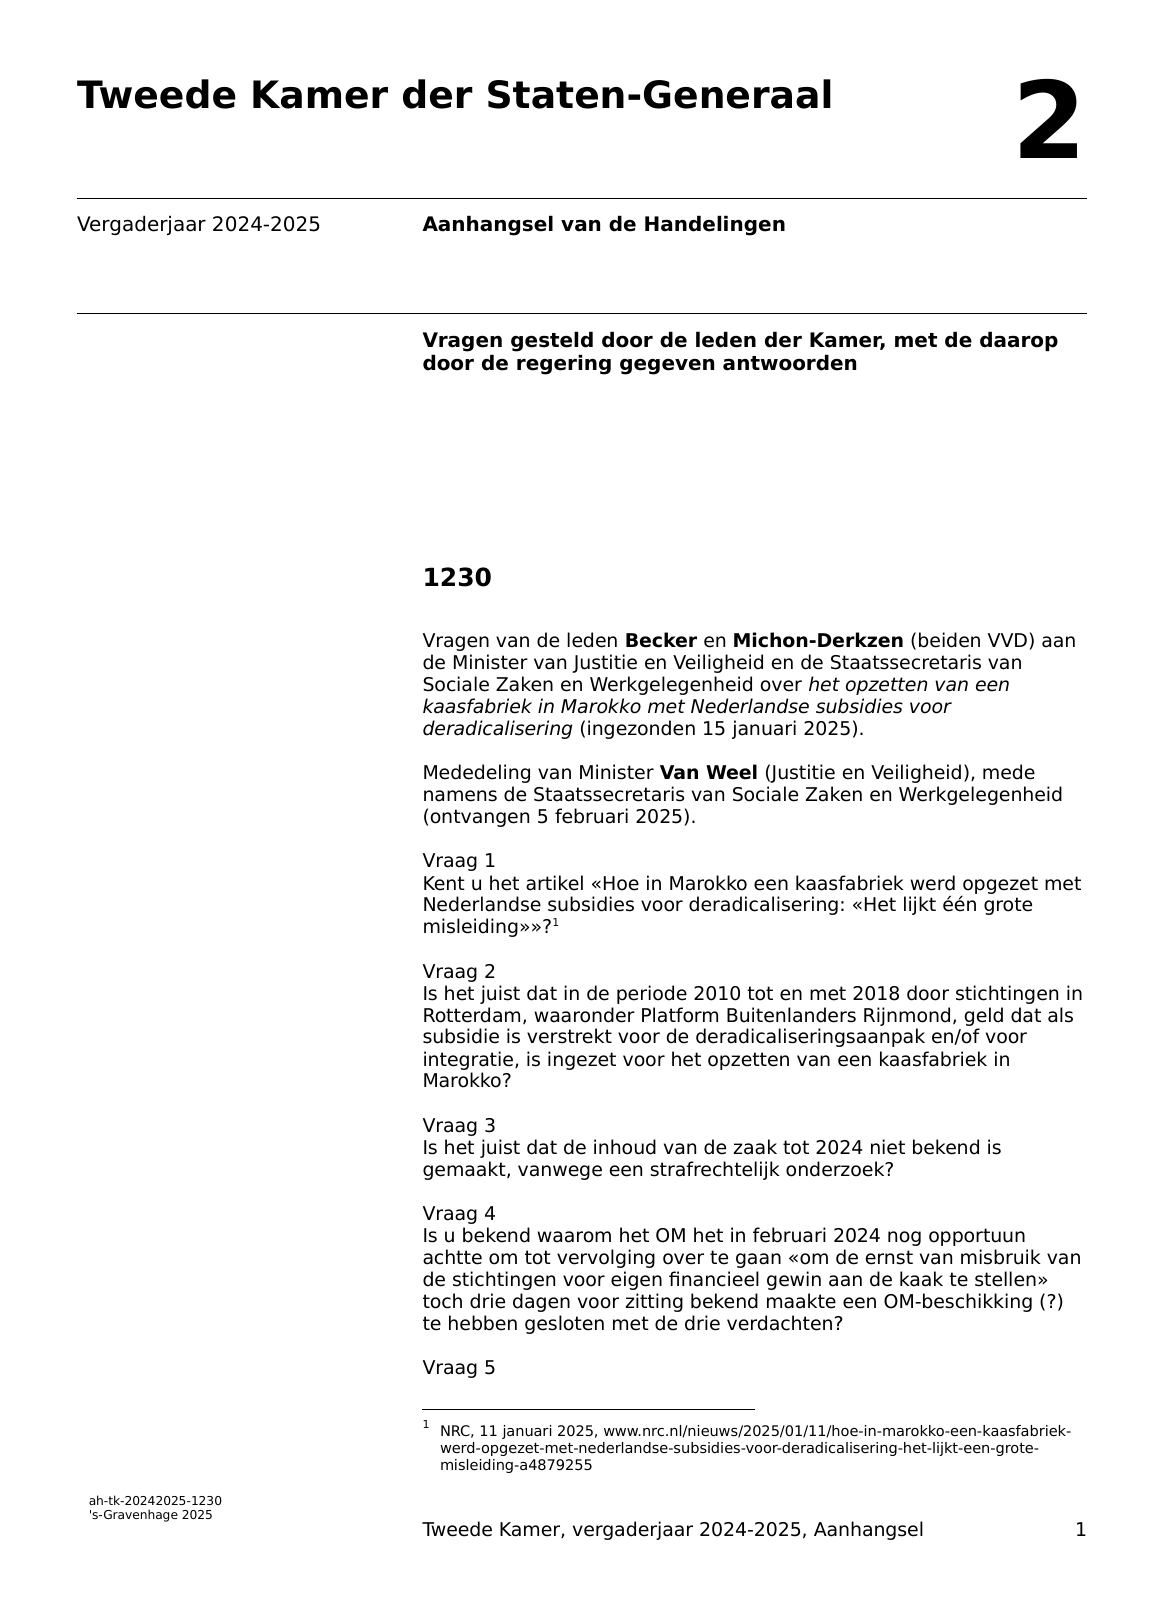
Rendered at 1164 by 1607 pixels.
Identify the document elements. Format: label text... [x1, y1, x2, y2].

text Vraag 3 [422, 1114, 1087, 1137]
text Is het juist dat in de periode 2010 tot en met 2018 door stichtingen in Rotterdam, waaronder Platform Buitenlanders Rijnmond, geld dat als subsidie is verstrekt voor de deradicaliseringsaanpak en/of voor integratie, is ingezet voor het opzetten van een kaasfabriek in Marokko? [422, 982, 1087, 1092]
table_header Tweede Kamer der Staten-Generaal [77, 59, 886, 198]
text Vragen van de leden Becker en Michon-Derkzen (beiden VVD) aan de Minister van Justitie en Veiligheid en de Staatssecretaris van Sociale Zaken en Werkgelegenheid over het opzetten van een kaasfabriek in Marokko met Nederlandse subsidies voor deradicalisering (ingezonden 15 januari 2025). [422, 630, 1087, 740]
text Mededeling van Minister Van Weel (Justitie en Veiligheid), mede namens de Staatssecretaris van Sociale Zaken en Werkgelegenheid (ontvangen 5 februari 2025). [422, 762, 1087, 828]
table_header 2 [886, 59, 1087, 198]
table_cell Aanhangsel van de Handelingen [422, 199, 1087, 313]
text Vraag 2 [422, 961, 1087, 982]
text Vraag 4 [422, 1203, 1087, 1225]
text Kent u het artikel «Hoe in Marokko een kaasfabriek werd opgezet met Nederlandse subsidies voor deradicalisering: «Het lijkt één grote misleiding»»? [422, 872, 1087, 938]
text NRC, 11 januari 2025, www.nrc.nl/nieuws/2025/01/11/hoe-in-marokko-een-kaasfabriek-werd-opgezet-met-nederlandse-subsidies-voor-deradicalisering-het-lijkt-een-grote-misleiding-a4879255 [422, 1418, 1087, 1474]
text Vraag 5 [422, 1357, 1087, 1379]
text 's-Gravenhage 2025 [88, 1508, 323, 1522]
table_cell Vergaderjaar 2024-2025 [77, 199, 422, 313]
text ah-tk-20242025-1230 [88, 1494, 323, 1508]
text Vraag 1 [422, 850, 1087, 872]
text 1230 [422, 563, 1087, 592]
text Is u bekend waarom het OM het in februari 2024 nog opportuun achtte om tot vervolging over te gaan «om de ernst van misbruik van de stichtingen voor eigen financieel gewin aan de kaak te stellen» toch drie dagen voor zitting bekend maakte een OM-beschikking (?) te hebben gesloten met de drie verdachten? [422, 1225, 1087, 1334]
text Is het juist dat de inhoud van de zaak tot 2024 niet bekend is gemaakt, vanwege een strafrechtelijk onderzoek? [422, 1137, 1087, 1181]
table_cell [77, 314, 422, 375]
table_cell Vragen gesteld door de leden der Kamer, met de daarop door de regering gegeven antwoorden [422, 314, 1087, 375]
